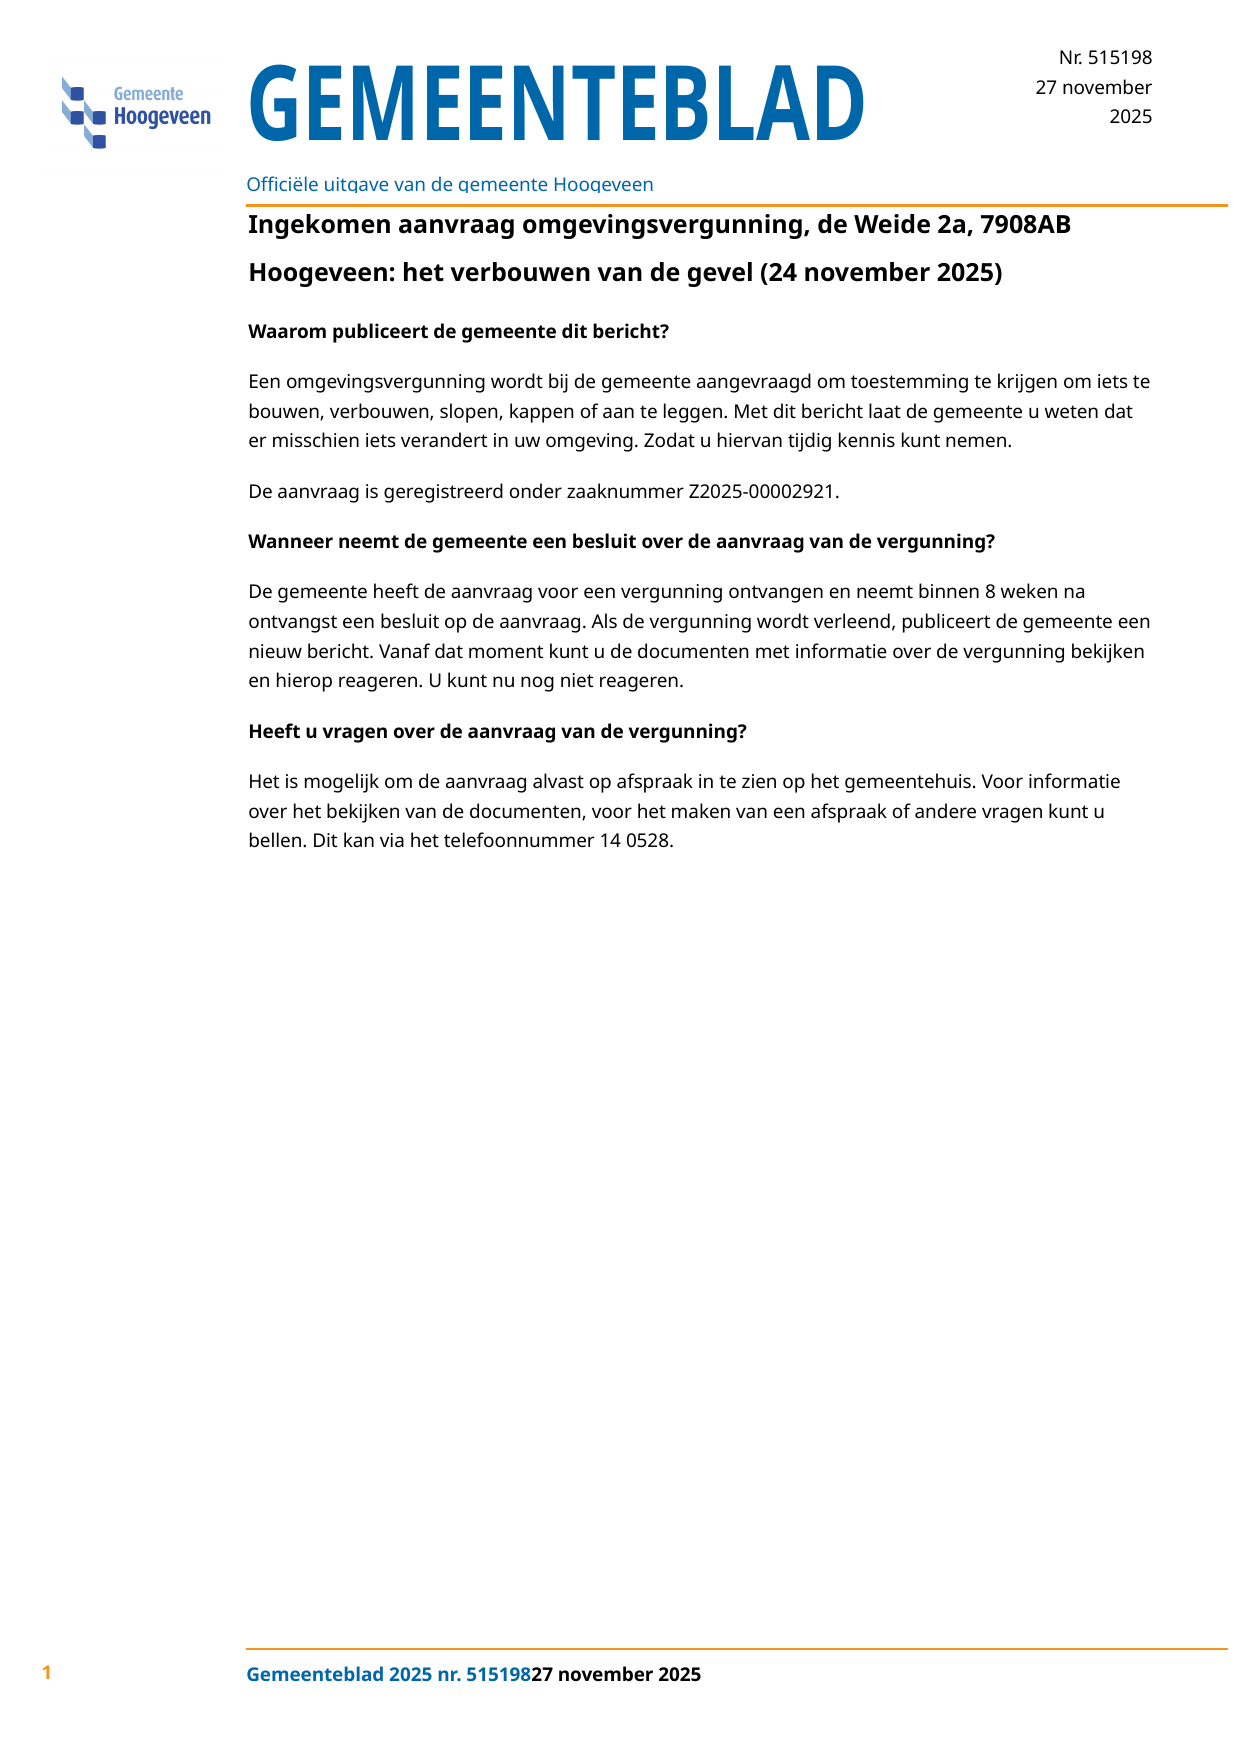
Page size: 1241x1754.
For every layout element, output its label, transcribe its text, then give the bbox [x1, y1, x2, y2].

text Heeft u vragen over de aanvraag van de vergunning? [248, 718, 1152, 744]
picture [41, 47, 231, 172]
text Wanneer neemt de gemeente een besluit over de aanvraag van de vergunning? [248, 528, 1152, 554]
text Ingekomen aanvraag omgevingsvergunning, de Weide 2a, 7908AB Hoogeveen: het verbouwen van de gevel (24 november 2025) [248, 207, 1152, 288]
text De aanvraag is geregistreerd onder zaaknummer Z2025-00002921. [248, 478, 1152, 504]
text De gemeente heeft de aanvraag voor een vergunning ontvangen en neemt binnen 8 weken na ontvangst een besluit op de aanvraag. Als de vergunning wordt verleend, publiceert de gemeente een nieuw bericht. Vanaf dat moment kunt u de documenten met informatie over de vergunning bekijken en hierop reageren. U kunt nu nog niet reageren. [248, 579, 1152, 693]
text Het is mogelijk om de aanvraag alvast op afspraak in te zien op het gemeentehuis. Voor informatie over het bekijken van de documenten, voor het maken van een afspraak of andere vragen kunt u bellen. Dit kan via het telefoonnummer 14 0528. [248, 768, 1152, 853]
text Waarom publiceert de gemeente dit bericht? [248, 318, 1152, 344]
text Een omgevingsvergunning wordt bij de gemeente aangevraagd om toestemming te krijgen om iets te bouwen, verbouwen, slopen, kappen of aan te leggen. Met dit bericht laat de gemeente u weten dat er misschien iets verandert in uw omgeving. Zodat u hiervan tijdig kennis kunt nemen. [248, 368, 1152, 453]
